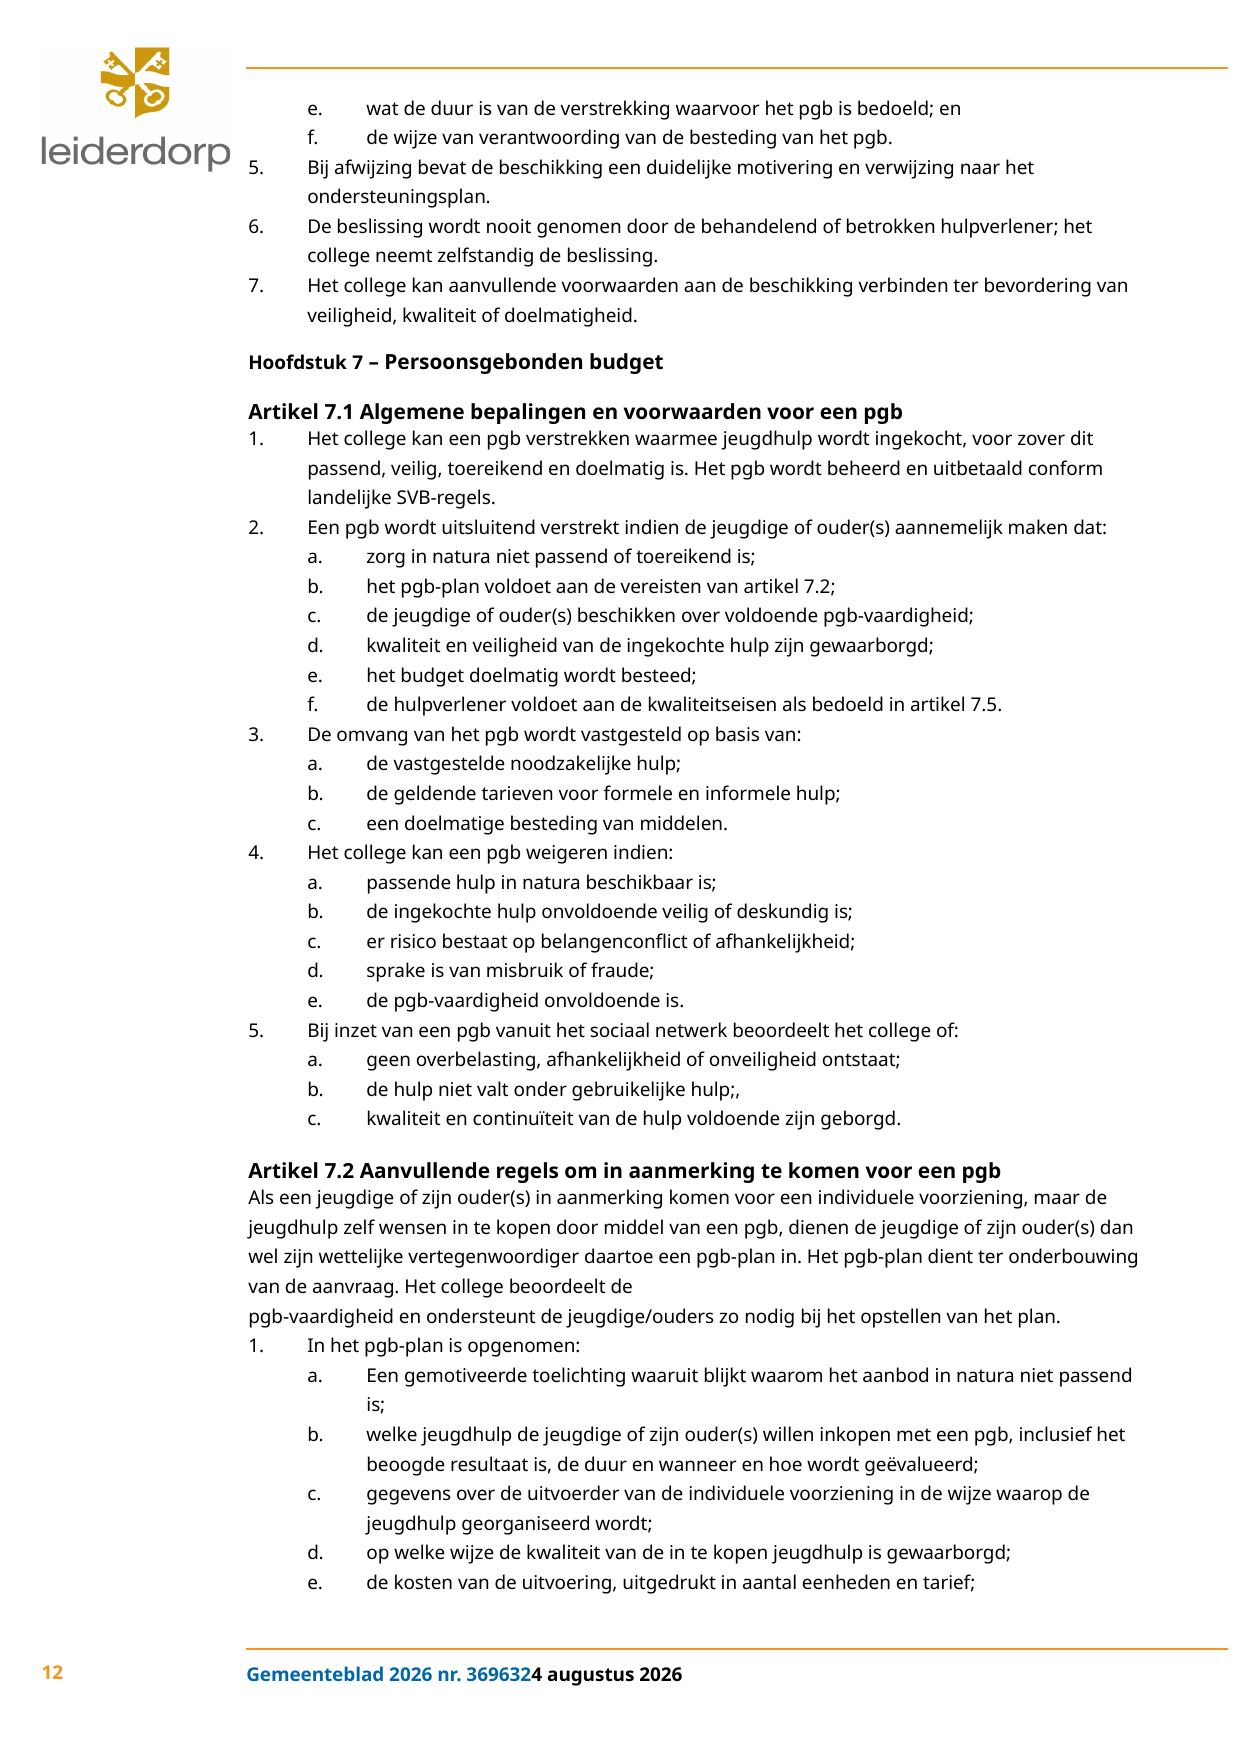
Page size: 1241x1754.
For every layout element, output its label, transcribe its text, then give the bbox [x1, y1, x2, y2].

list de geldende tarieven voor formele en informele hulp; [307, 780, 1152, 806]
list Bij afwijzing bevat de beschikking een duidelijke motivering en verwijzing naar het ondersteuningsplan. [248, 154, 1152, 209]
text Artikel 7.1 Algemene bepalingen en voorwaarden voor een pgb [248, 397, 1152, 425]
list passende hulp in natura beschikbaar is; [307, 869, 1152, 895]
list Het college kan een pgb verstrekken waarmee jeugdhulp wordt ingekocht, voor zover dit passend, veilig, toereikend en doelmatig is. Het pgb wordt beheerd en uitbetaald conform landelijke SVB-regels. [248, 425, 1152, 510]
list In het pgb-plan is opgenomen: [248, 1332, 1152, 1358]
text Hoofdstuk 7 – Persoonsgebonden budget [248, 347, 1152, 376]
list kwaliteit en veiligheid van de ingekochte hulp zijn gewaarborgd; [307, 632, 1152, 658]
list wat de duur is van de verstrekking waarvoor het pgb is bedoeld; en [307, 95, 1152, 121]
picture [41, 47, 231, 172]
list de wijze van verantwoording van de besteding van het pgb. [307, 124, 1152, 150]
list geen overbelasting, afhankelijkheid of onveiligheid ontstaat; [307, 1046, 1152, 1072]
list De beslissing wordt nooit genomen door de behandelend of betrokken hulpverlener; het college neemt zelfstandig de beslissing. [248, 213, 1152, 268]
list Bij inzet van een pgb vanuit het sociaal netwerk beoordeelt het college of: [248, 1017, 1152, 1043]
list het pgb-plan voldoet aan de vereisten van artikel 7.2; [307, 573, 1152, 599]
list er risico bestaat op belangenconflict of afhankelijkheid; [307, 928, 1152, 954]
text Als een jeugdige of zijn ouder(s) in aanmerking komen voor een individuele voorziening, maar de jeugdhulp zelf wensen in te kopen door middel van een pgb, dienen de jeugdige of zijn ouder(s) dan wel zijn wettelijke vertegenwoordiger daartoe een pgb-plan in. Het pgb-plan dient ter onderbouwing van de aanvraag. Het college beoordeelt de [248, 1184, 1152, 1299]
list Het college kan aanvullende voorwaarden aan de beschikking verbinden ter bevordering van veiligheid, kwaliteit of doelmatigheid. [248, 272, 1152, 328]
list de pgb-vaardigheid onvoldoende is. [307, 987, 1152, 1013]
list de hulp niet valt onder gebruikelijke hulp;, [307, 1076, 1152, 1102]
list de jeugdige of ouder(s) beschikken over voldoende pgb-vaardigheid; [307, 603, 1152, 628]
list Het college kan een pgb weigeren indien: [248, 839, 1152, 865]
list welke jeugdhulp de jeugdige of zijn ouder(s) willen inkopen met een pgb, inclusief het beoogde resultaat is, de duur en wanneer en hoe wordt geëvalueerd; [307, 1421, 1152, 1476]
text Artikel 7.2 Aanvullende regels om in aanmerking te komen voor een pgb [248, 1156, 1152, 1184]
list de kosten van de uitvoering, uitgedrukt in aantal eenheden en tarief; [307, 1569, 1152, 1595]
list een doelmatige besteding van middelen. [307, 810, 1152, 836]
list op welke wijze de kwaliteit van de in te kopen jeugdhulp is gewaarborgd; [307, 1539, 1152, 1565]
list de ingekochte hulp onvoldoende veilig of deskundig is; [307, 898, 1152, 924]
list kwaliteit en continuïteit van de hulp voldoende zijn geborgd. [307, 1106, 1152, 1131]
list de hulpverlener voldoet aan de kwaliteitseisen als bedoeld in artikel 7.5. [307, 691, 1152, 717]
list het budget doelmatig wordt besteed; [307, 662, 1152, 688]
list de vastgestelde noodzakelijke hulp; [307, 751, 1152, 776]
list gegevens over de uitvoerder van de individuele voorziening in de wijze waarop de jeugdhulp georganiseerd wordt; [307, 1480, 1152, 1536]
list Een gemotiveerde toelichting waaruit blijkt waarom het aanbod in natura niet passend is; [307, 1362, 1152, 1417]
list zorg in natura niet passend of toereikend is; [307, 543, 1152, 569]
list De omvang van het pgb wordt vastgesteld op basis van: [248, 721, 1152, 747]
list Een pgb wordt uitsluitend verstrekt indien de jeugdige of ouder(s) aannemelijk maken dat: [248, 514, 1152, 540]
text pgb-vaardigheid en ondersteunt de jeugdige/ouders zo nodig bij het opstellen van het plan. [248, 1303, 1152, 1328]
list sprake is van misbruik of fraude; [307, 958, 1152, 983]
